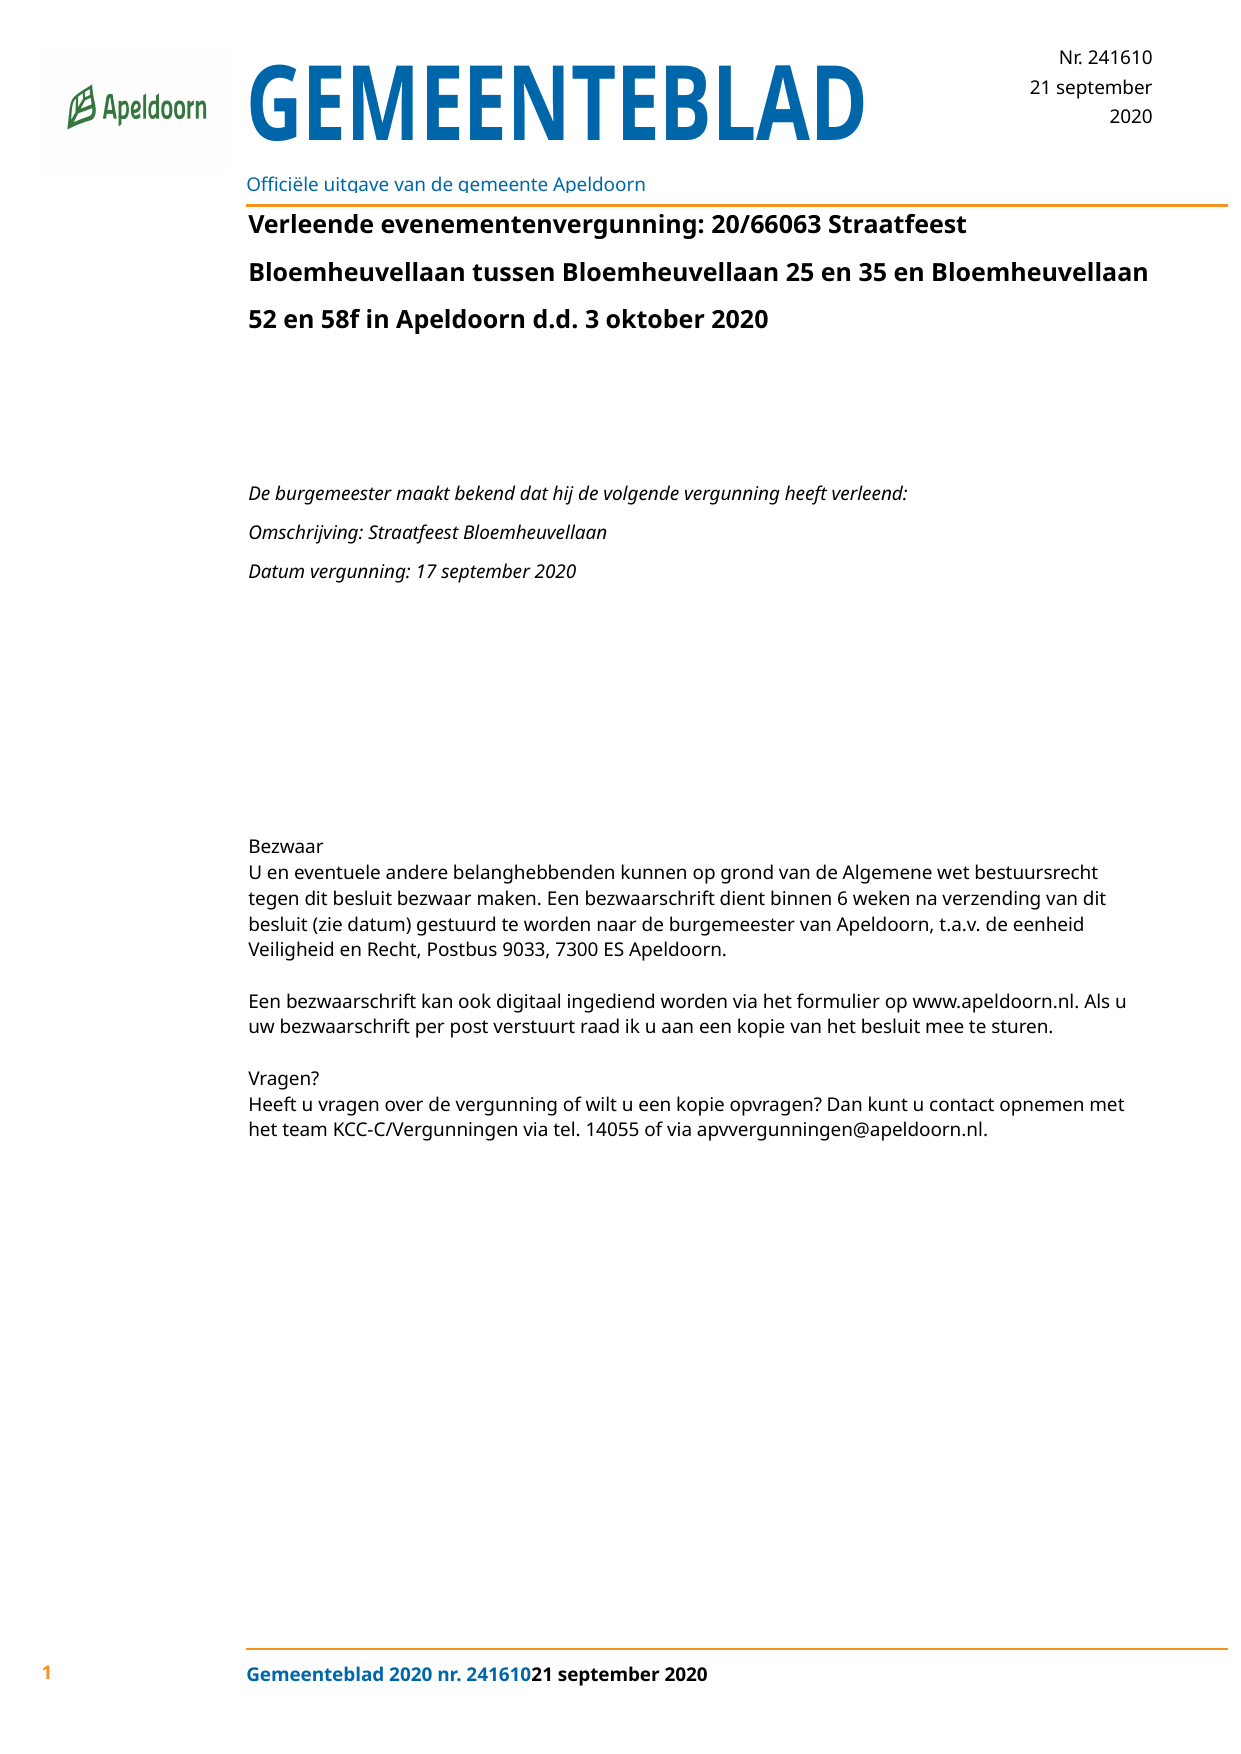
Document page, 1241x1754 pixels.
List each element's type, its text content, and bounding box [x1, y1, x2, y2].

text Heeft u vragen over de vergunning of wilt u een kopie opvragen? Dan kunt u contact opnemen met het team KCC-C/Vergunningen via tel. 14055 of via apvvergunningen@apeldoorn.nl. [248, 1091, 1152, 1142]
text Omschrijving: Straatfeest Bloemheuvellaan [248, 519, 1152, 545]
picture [41, 47, 231, 172]
text Vragen? [248, 1065, 1152, 1091]
text Bezwaar [248, 834, 1152, 859]
text Datum vergunning: 17 september 2020 [248, 558, 1152, 584]
text U en eventuele andere belanghebbenden kunnen op grond van de Algemene wet bestuursrecht tegen dit besluit bezwaar maken. Een bezwaarschrift dient binnen 6 weken na verzending van dit besluit (zie datum) gestuurd te worden naar de burgemeester van Apeldoorn, t.a.v. de eenheid Veiligheid en Recht, Postbus 9033, 7300 ES Apeldoorn. [248, 859, 1152, 962]
text Verleende evenementenvergunning: 20/66063 Straatfeest Bloemheuvellaan tussen Bloemheuvellaan 25 en 35 en Bloemheuvellaan 52 en 58f in Apeldoorn d.d. 3 oktober 2020 [248, 207, 1152, 336]
text De burgemeester maakt bekend dat hij de volgende vergunning heeft verleend: [248, 480, 1152, 506]
text Een bezwaarschrift kan ook digitaal ingediend worden via het formulier op www.apeldoorn.nl. Als u uw bezwaarschrift per post verstuurt raad ik u aan een kopie van het besluit mee te sturen. [248, 988, 1152, 1039]
